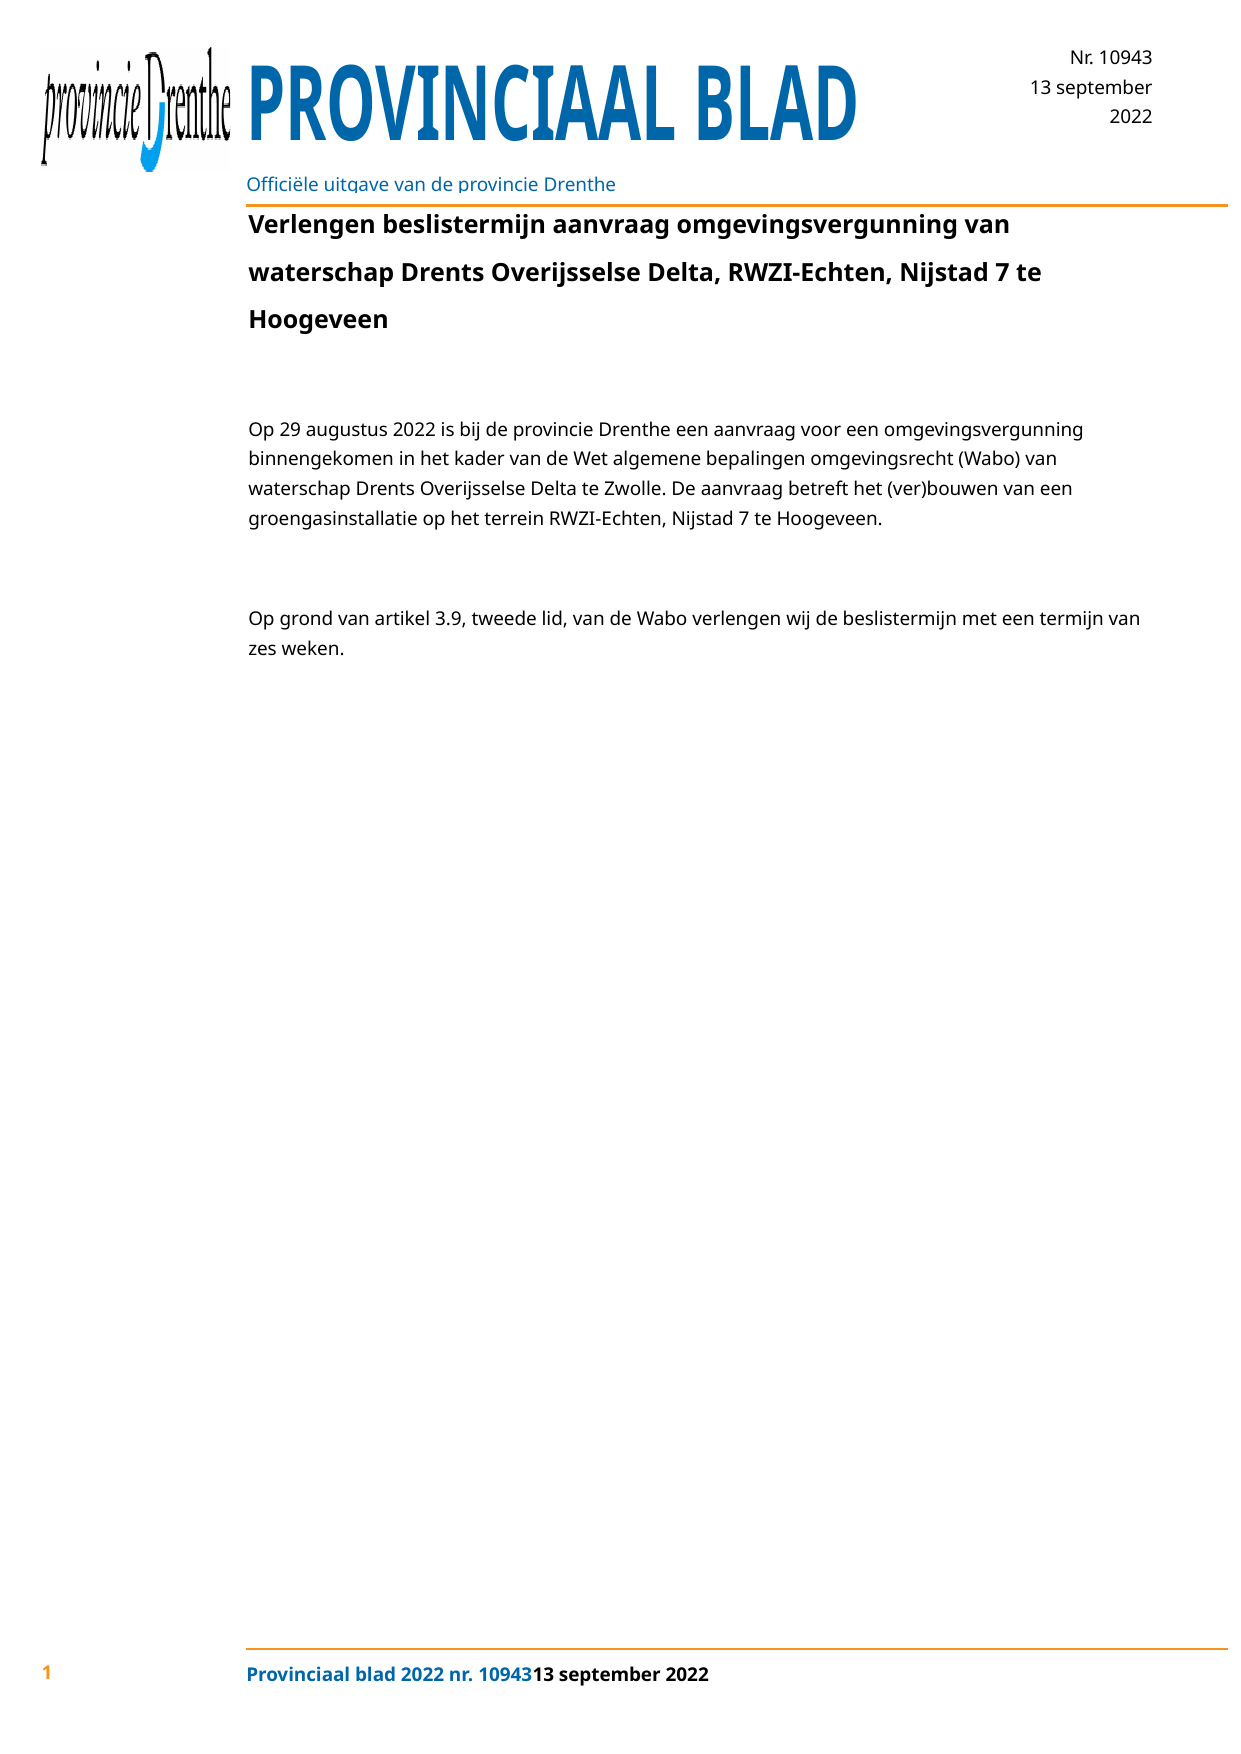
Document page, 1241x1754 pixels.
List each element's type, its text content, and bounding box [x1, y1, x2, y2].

picture [41, 47, 231, 172]
text Op grond van artikel 3.9, tweede lid, van de Wabo verlengen wij de beslistermijn met een termijn van zes weken. [248, 606, 1152, 661]
text Op 29 augustus 2022 is bij de provincie Drenthe een aanvraag voor een omgevingsvergunning binnengekomen in het kader van de Wet algemene bepalingen omgevingsrecht (Wabo) van waterschap Drents Overijsselse Delta te Zwolle. De aanvraag betreft het (ver)bouwen van een groengasinstallatie op het terrein RWZI-Echten, Nijstad 7 te Hoogeveen. [248, 416, 1152, 530]
text Verlengen beslistermijn aanvraag omgevingsvergunning van waterschap Drents Overijsselse Delta, RWZI-Echten, Nijstad 7 te Hoogeveen [248, 207, 1152, 336]
